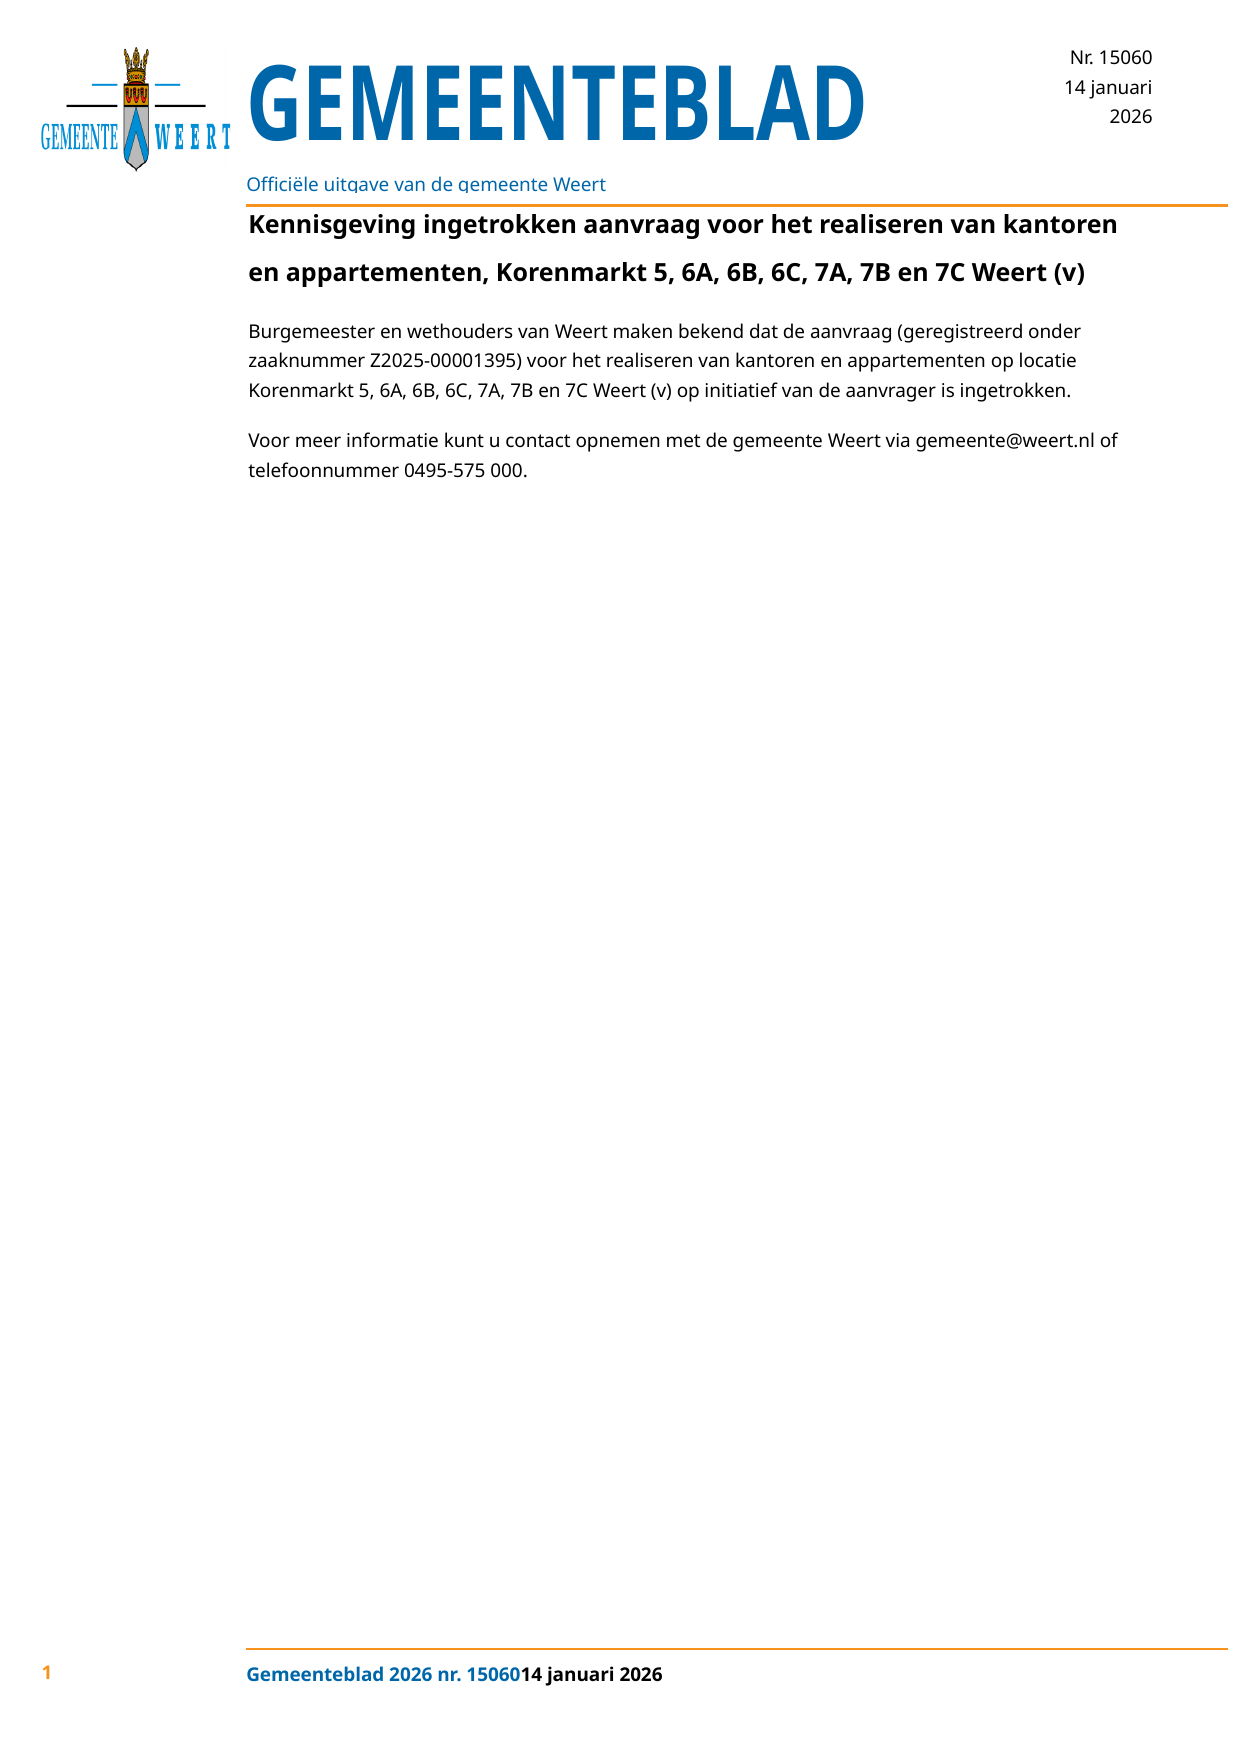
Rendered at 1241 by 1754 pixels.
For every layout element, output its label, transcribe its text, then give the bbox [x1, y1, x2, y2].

text Kennisgeving ingetrokken aanvraag voor het realiseren van kantoren en appartementen, Korenmarkt 5, 6A, 6B, 6C, 7A, 7B en 7C Weert (v) [248, 207, 1152, 288]
text Burgemeester en wethouders van Weert maken bekend dat de aanvraag (geregistreerd onder zaaknummer Z2025-00001395) voor het realiseren van kantoren en appartementen op locatie Korenmarkt 5, 6A, 6B, 6C, 7A, 7B en 7C Weert (v) op initiatief van de aanvrager is ingetrokken. [248, 318, 1152, 403]
text Voor meer informatie kunt u contact opnemen met de gemeente Weert via gemeente@weert.nl of telefoonnummer 0495-575 000. [248, 427, 1152, 483]
picture [41, 47, 231, 172]
